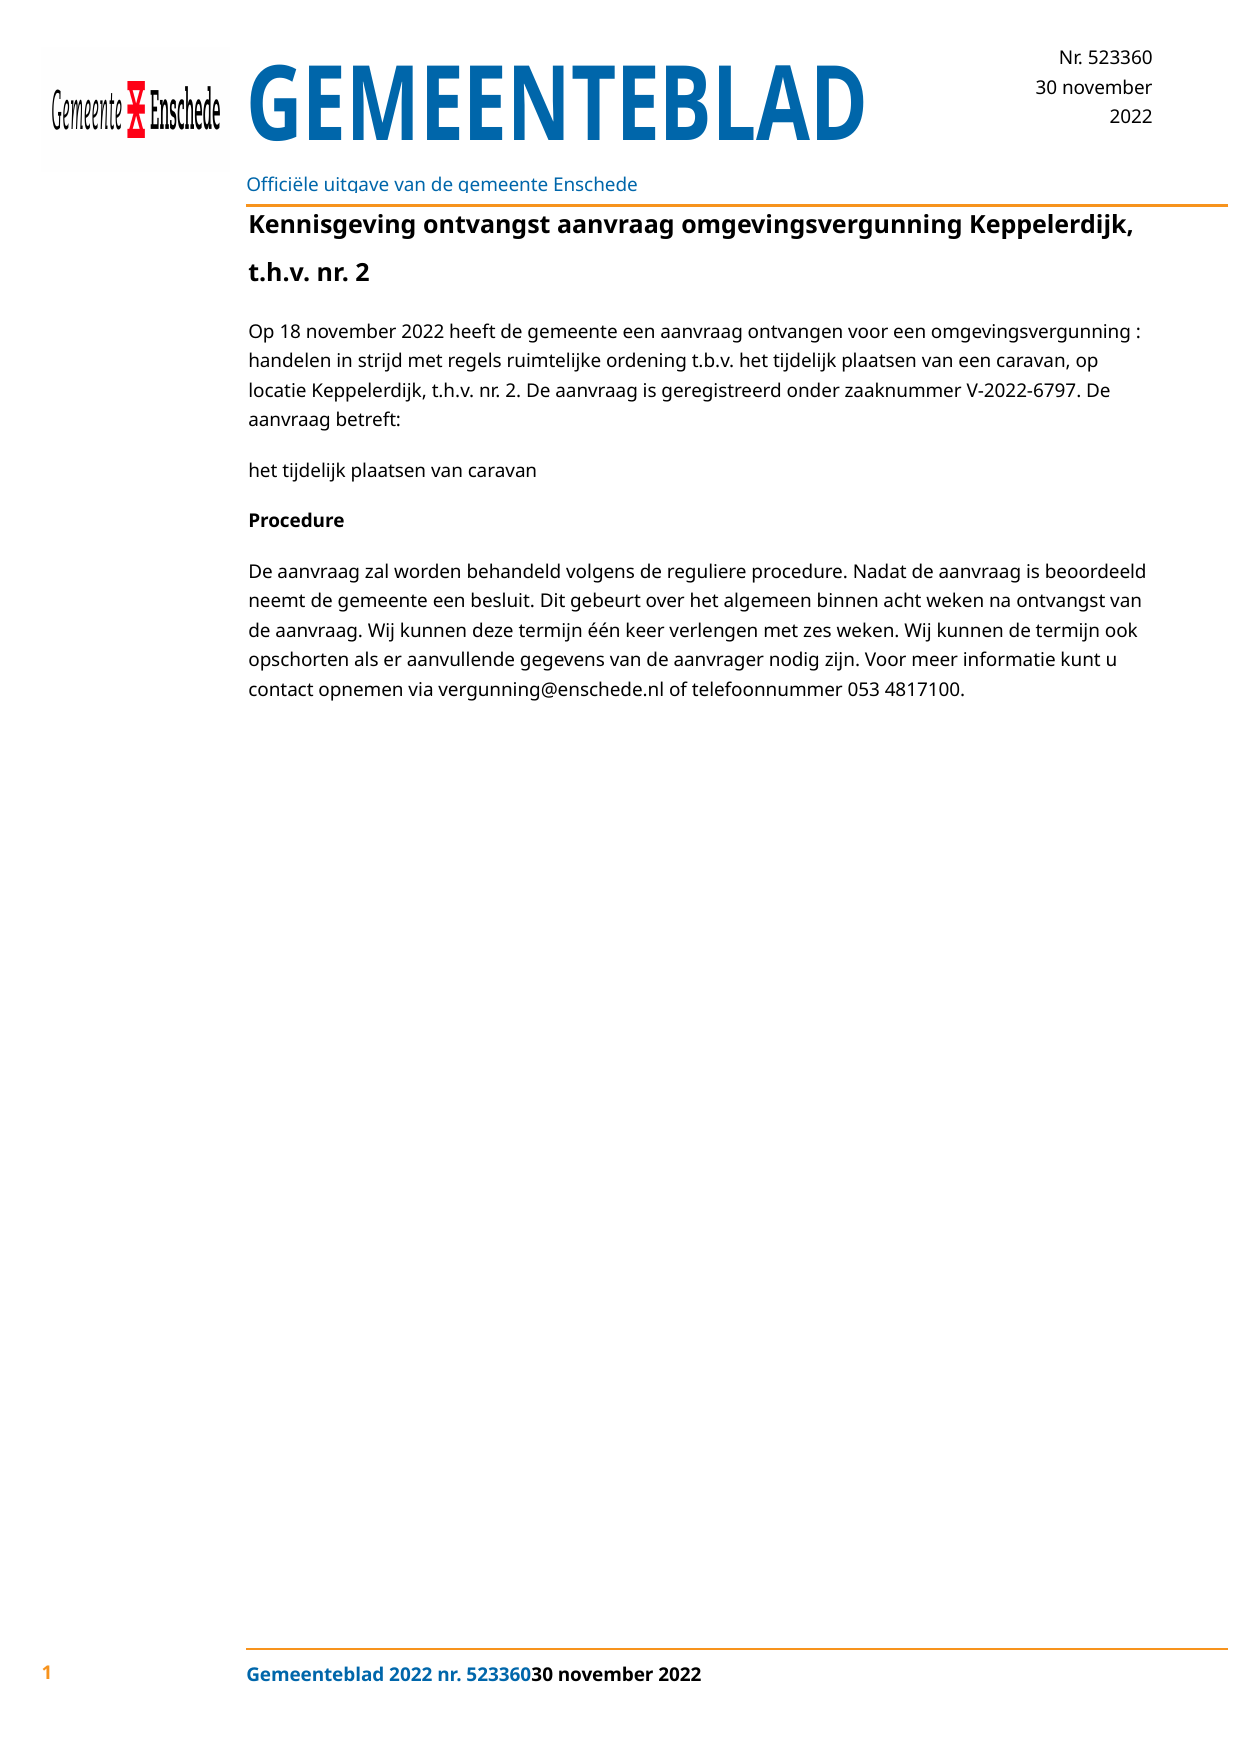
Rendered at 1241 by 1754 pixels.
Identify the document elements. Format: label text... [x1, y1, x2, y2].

text Op 18 november 2022 heeft de gemeente een aanvraag ontvangen voor een omgevingsvergunning : handelen in strijd met regels ruimtelijke ordening t.b.v. het tijdelijk plaatsen van een caravan, op locatie Keppelerdijk, t.h.v. nr. 2. De aanvraag is geregistreerd onder zaaknummer V-2022-6797. De aanvraag betreft: [248, 318, 1152, 432]
text het tijdelijk plaatsen van caravan [248, 457, 1152, 483]
picture [41, 47, 231, 172]
text Kennisgeving ontvangst aanvraag omgevingsvergunning Keppelerdijk, t.h.v. nr. 2 [248, 207, 1152, 288]
text Procedure [248, 507, 1152, 533]
text De aanvraag zal worden behandeld volgens de reguliere procedure. Nadat de aanvraag is beoordeeld neemt de gemeente een besluit. Dit gebeurt over het algemeen binnen acht weken na ontvangst van de aanvraag. Wij kunnen deze termijn één keer verlengen met zes weken. Wij kunnen de termijn ook opschorten als er aanvullende gegevens van de aanvrager nodig zijn. Voor meer informatie kunt u contact opnemen via vergunning@enschede.nl of telefoonnummer 053 4817100. [248, 558, 1152, 702]
